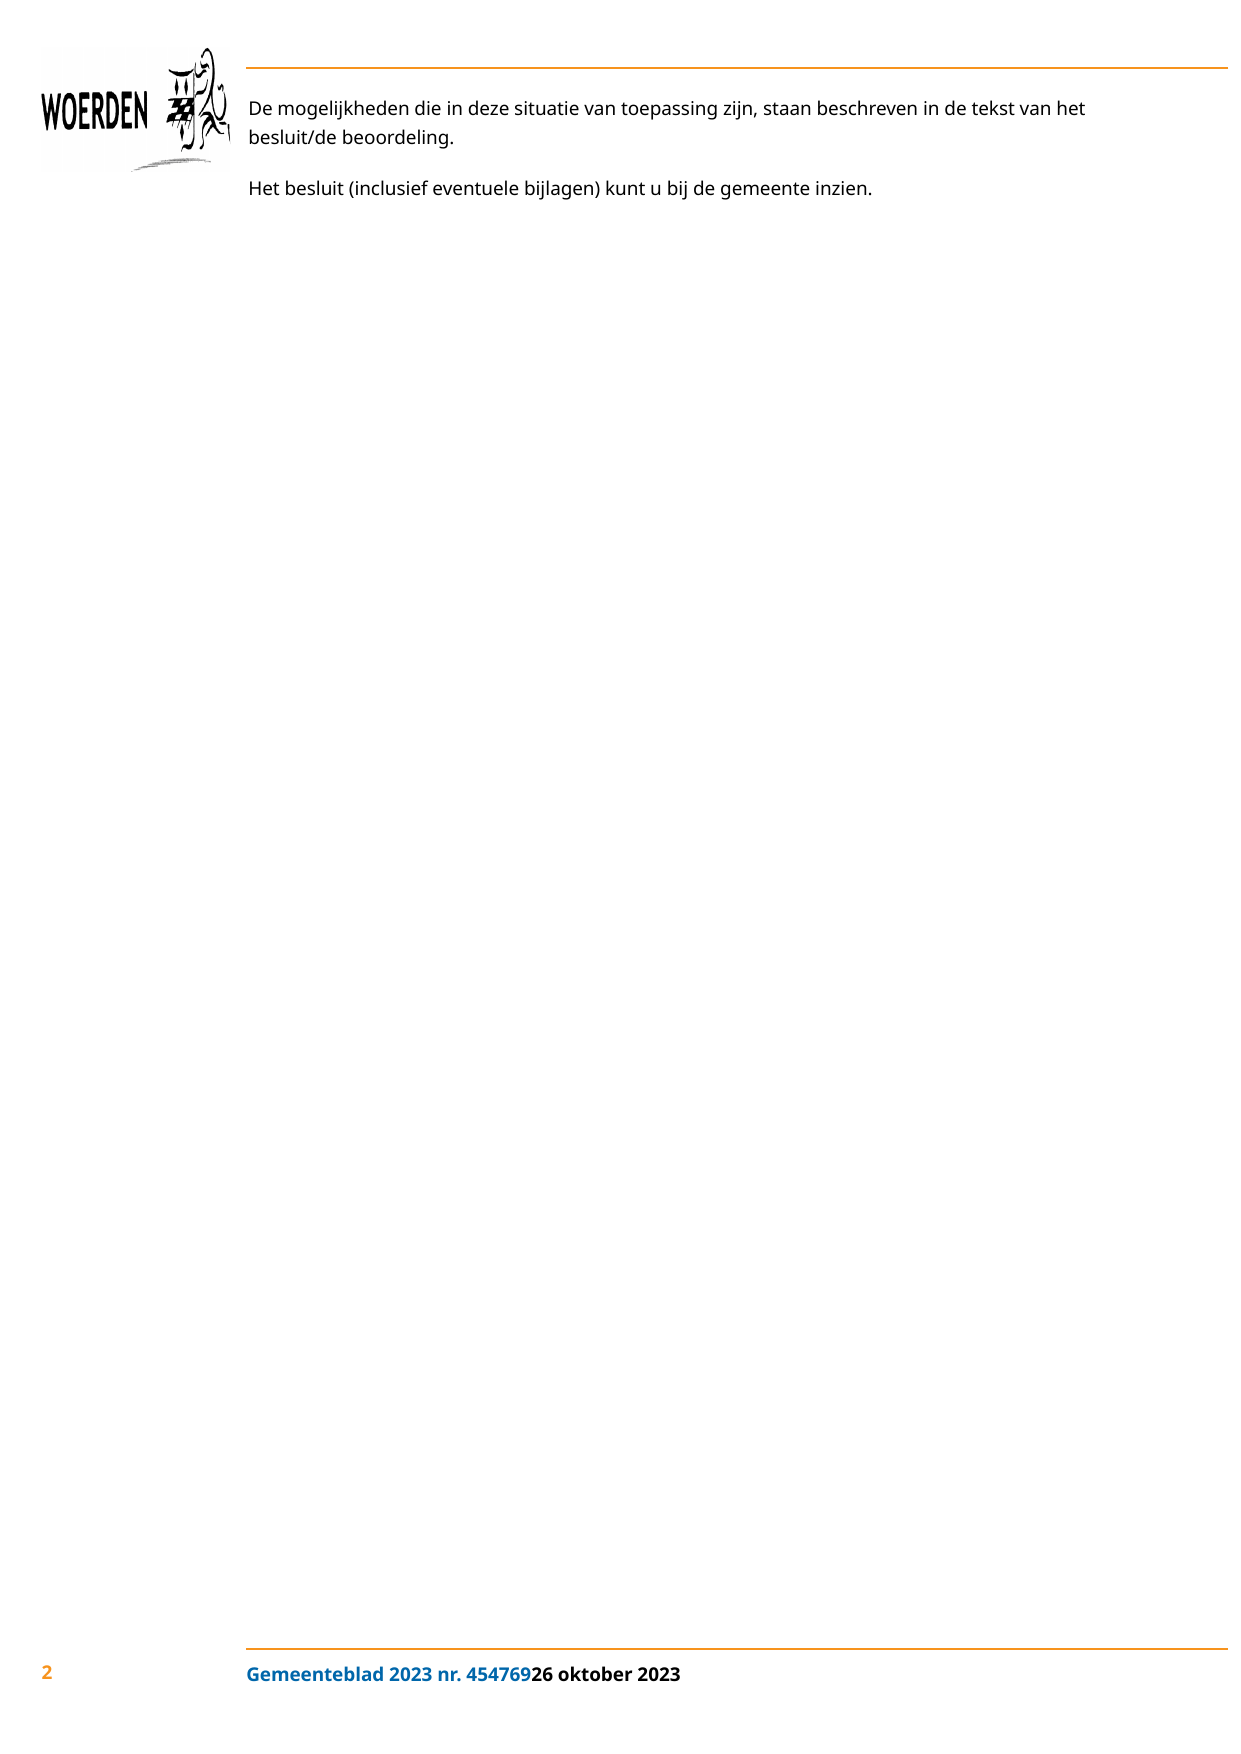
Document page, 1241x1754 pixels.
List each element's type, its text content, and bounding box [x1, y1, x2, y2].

text De mogelijkheden die in deze situatie van toepassing zijn, staan beschreven in de tekst van het besluit/de beoordeling. [248, 95, 1152, 150]
picture [41, 47, 231, 172]
text Het besluit (inclusief eventuele bijlagen) kunt u bij de gemeente inzien. [248, 175, 1152, 201]
